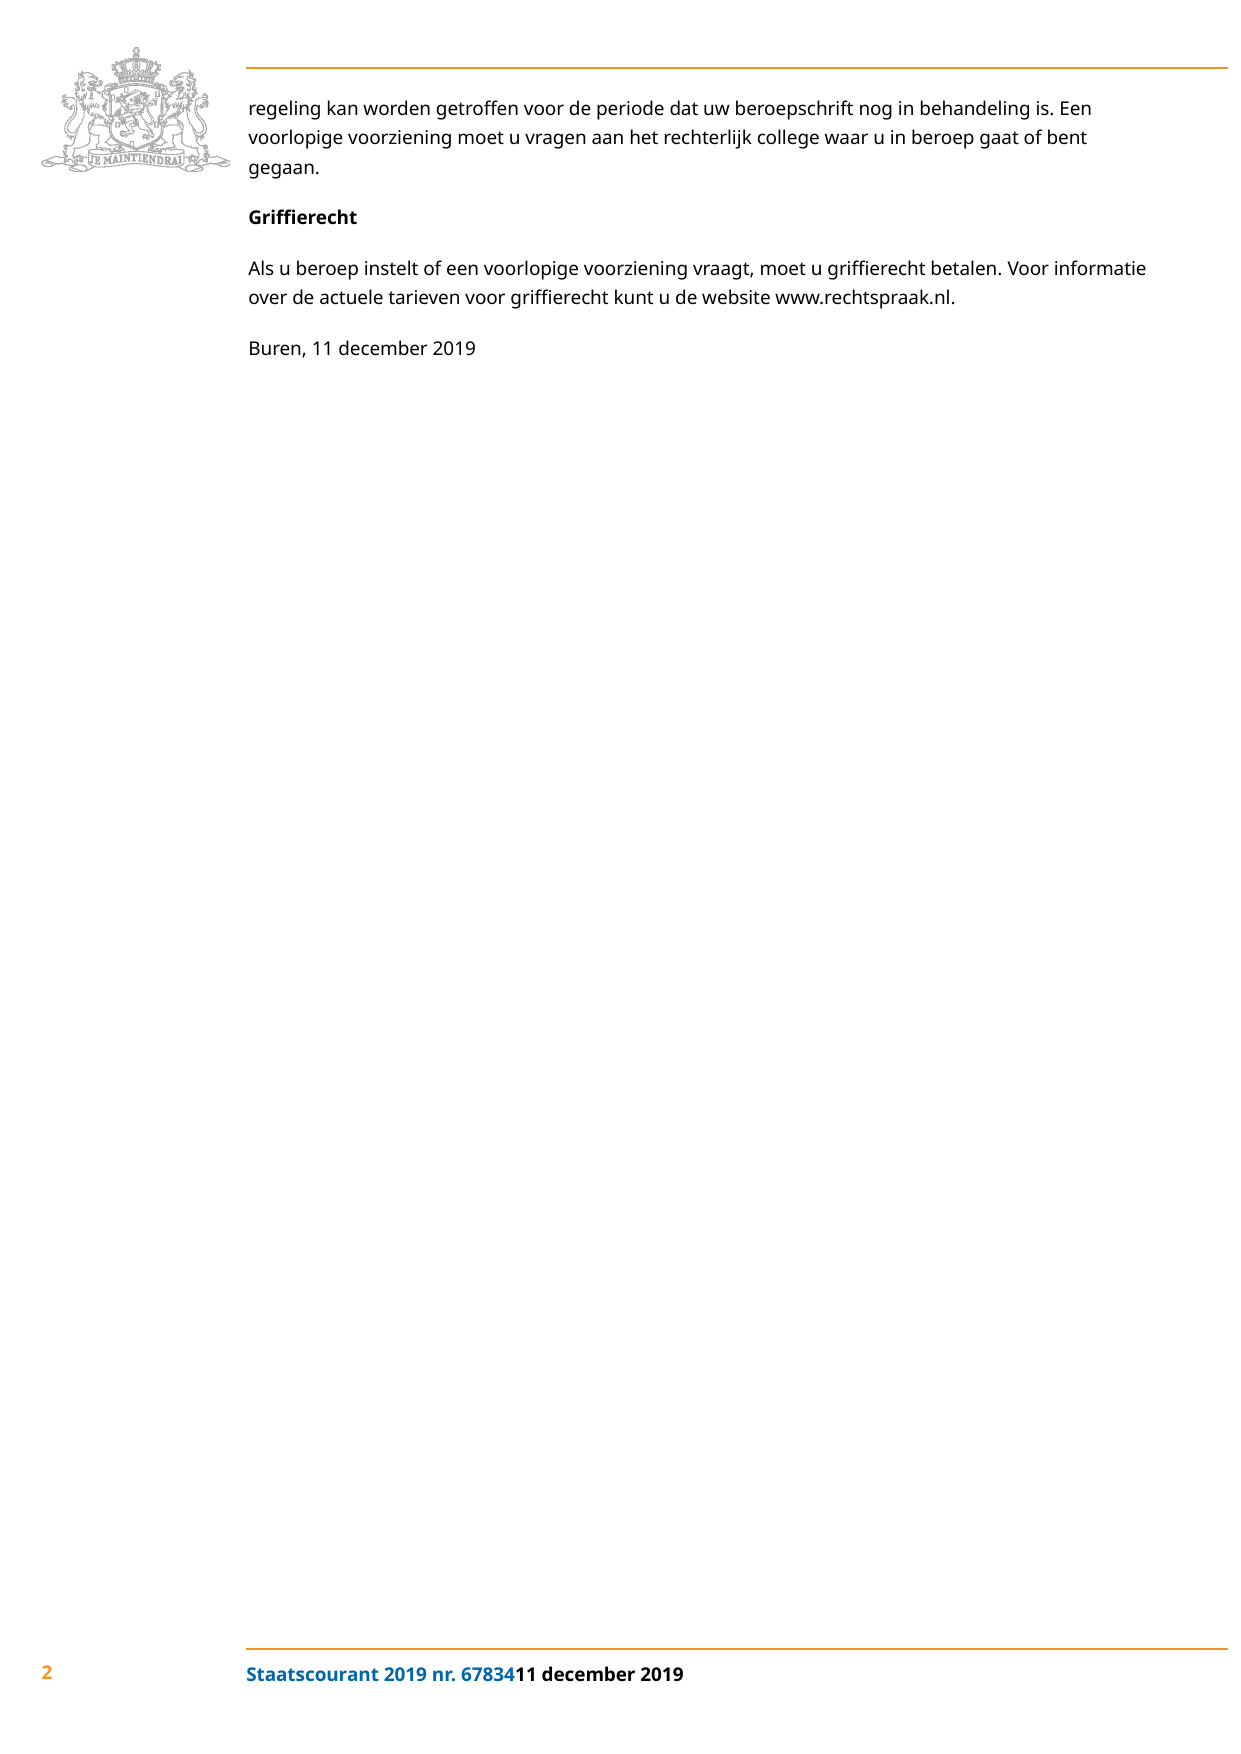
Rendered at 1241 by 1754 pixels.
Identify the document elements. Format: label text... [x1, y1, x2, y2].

text Als u beroep instelt of een voorlopige voorziening vraagt, moet u griffierecht betalen. Voor informatie over de actuele tarieven voor griffierecht kunt u de website www.rechtspraak.nl. [248, 255, 1152, 310]
text Griffierecht [248, 204, 1152, 230]
text Buren, 11 december 2019 [248, 335, 1152, 361]
text regeling kan worden getroffen voor de periode dat uw beroepschrift nog in behandeling is. Een voorlopige voorziening moet u vragen aan het rechterlijk college waar u in beroep gaat of bent gegaan. [248, 95, 1152, 180]
picture [41, 47, 231, 172]
